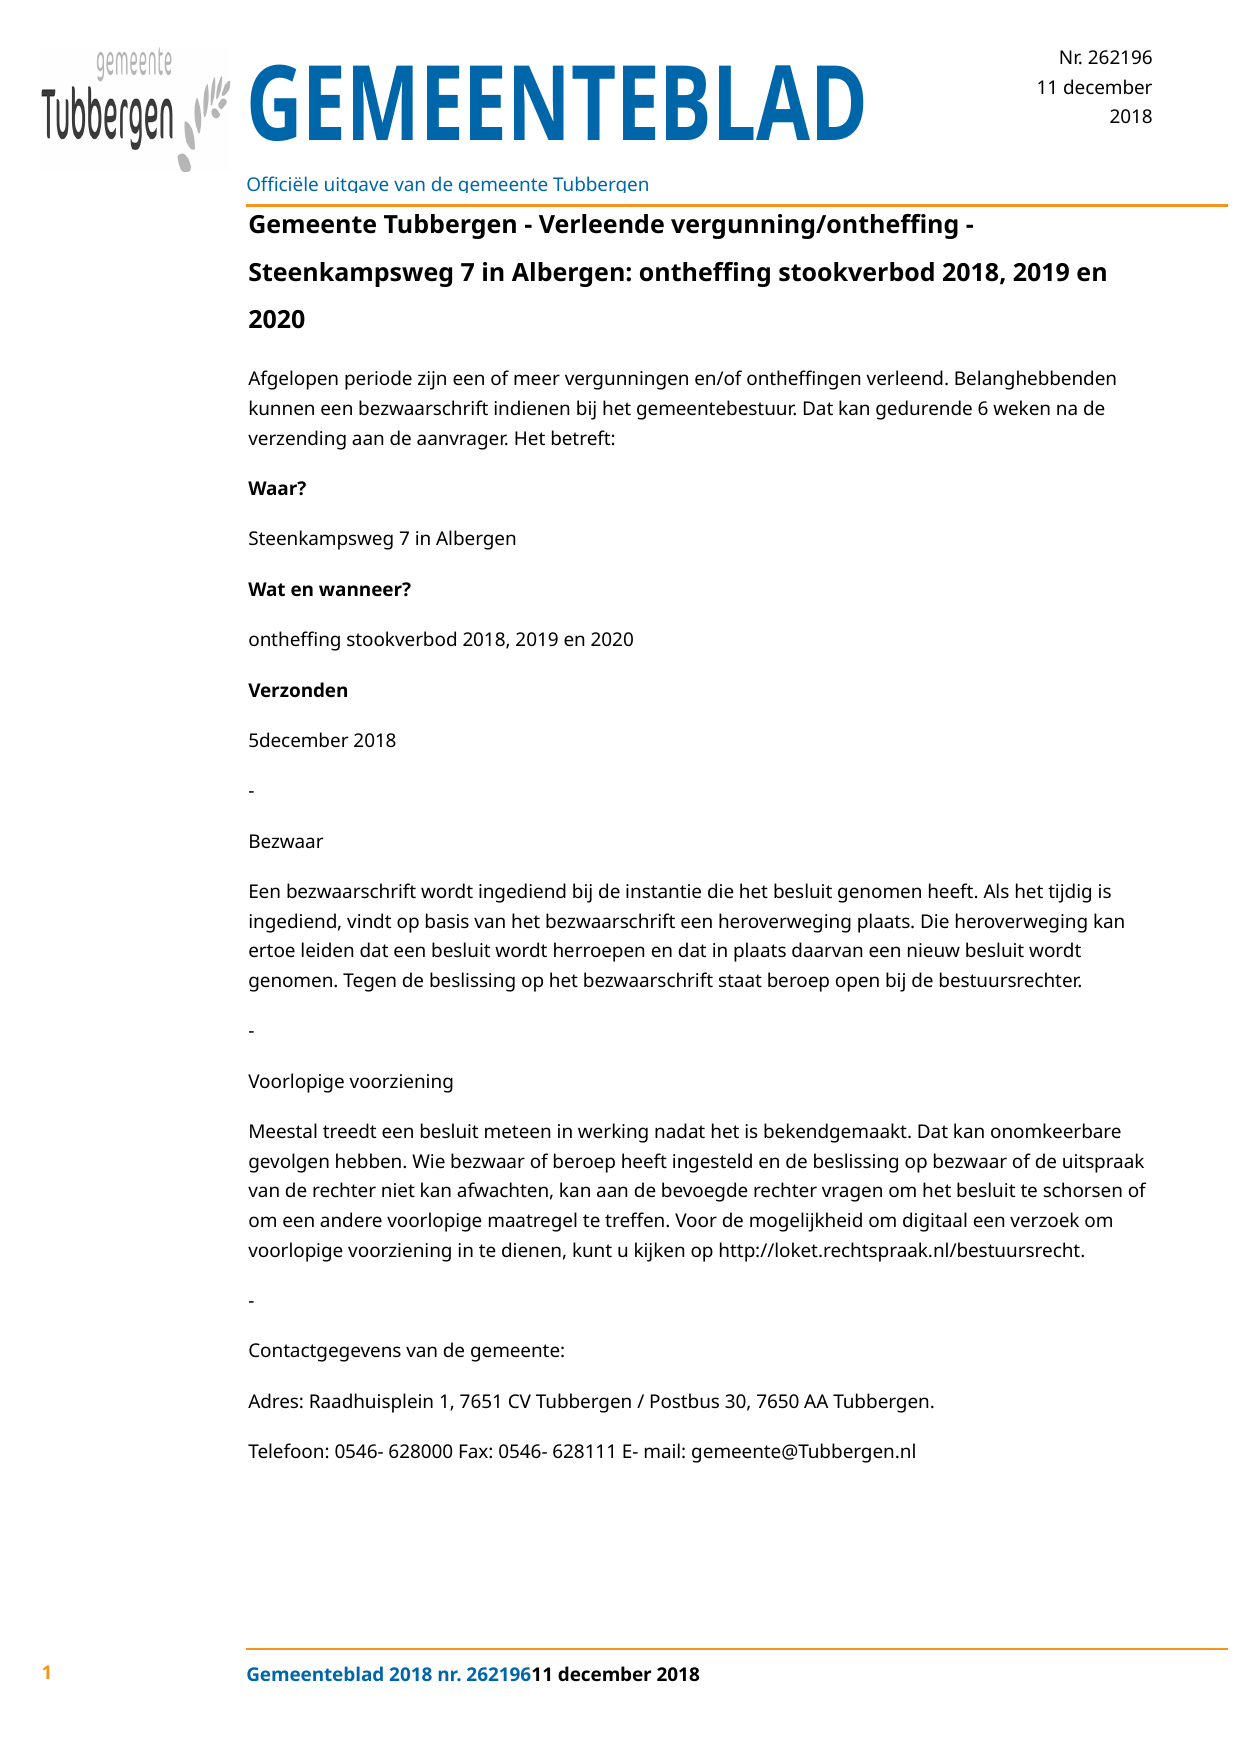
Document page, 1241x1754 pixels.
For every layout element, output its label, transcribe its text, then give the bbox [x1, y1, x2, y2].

text Een bezwaarschrift wordt ingediend bij de instantie die het besluit genomen heeft. Als het tijdig is ingediend, vindt op basis van het bezwaarschrift een heroverweging plaats. Die heroverweging kan ertoe leiden dat een besluit wordt herroepen en dat in plaats daarvan een nieuw besluit wordt genomen. Tegen de beslissing op het bezwaarschrift staat beroep open bij de bestuursrechter. [248, 878, 1152, 993]
text - [248, 1018, 1152, 1043]
text Wat en wanneer? [248, 576, 1152, 602]
text - [248, 778, 1152, 803]
text Steenkampsweg 7 in Albergen [248, 526, 1152, 551]
text Gemeente Tubbergen - Verleende vergunning/ontheffing - Steenkampsweg 7 in Albergen: ontheffing stookverbod 2018, 2019 en 2020 [248, 207, 1152, 336]
text Meestal treedt een besluit meteen in werking nadat het is bekendgemaakt. Dat kan onomkeerbare gevolgen hebben. Wie bezwaar of beroep heeft ingesteld en de beslissing op bezwaar of de uitspraak van de rechter niet kan afwachten, kan aan de bevoegde rechter vragen om het besluit te schorsen of om een andere voorlopige maatregel te treffen. Voor de mogelijkheid om digitaal een verzoek om voorlopige voorziening in te dienen, kunt u kijken op http://loket.rechtspraak.nl/bestuursrecht. [248, 1118, 1152, 1262]
text Voorlopige voorziening [248, 1068, 1152, 1094]
text - [248, 1287, 1152, 1313]
text Bezwaar [248, 828, 1152, 854]
text Telefoon: 0546- 628000 Fax: 0546- 628111 E- mail: gemeente@Tubbergen.nl [248, 1438, 1152, 1464]
text ontheffing stookverbod 2018, 2019 en 2020 [248, 626, 1152, 652]
picture [41, 47, 231, 172]
text Waar? [248, 475, 1152, 501]
text Contactgegevens van de gemeente: [248, 1338, 1152, 1363]
text Verzonden [248, 677, 1152, 702]
text Afgelopen periode zijn een of meer vergunningen en/of ontheffingen verleend. Belanghebbenden kunnen een bezwaarschrift indienen bij het gemeentebestuur. Dat kan gedurende 6 weken na de verzending aan de aanvrager. Het betreft: [248, 366, 1152, 450]
text Adres: Raadhuisplein 1, 7651 CV Tubbergen / Postbus 30, 7650 AA Tubbergen. [248, 1388, 1152, 1414]
text 5december 2018 [248, 727, 1152, 753]
